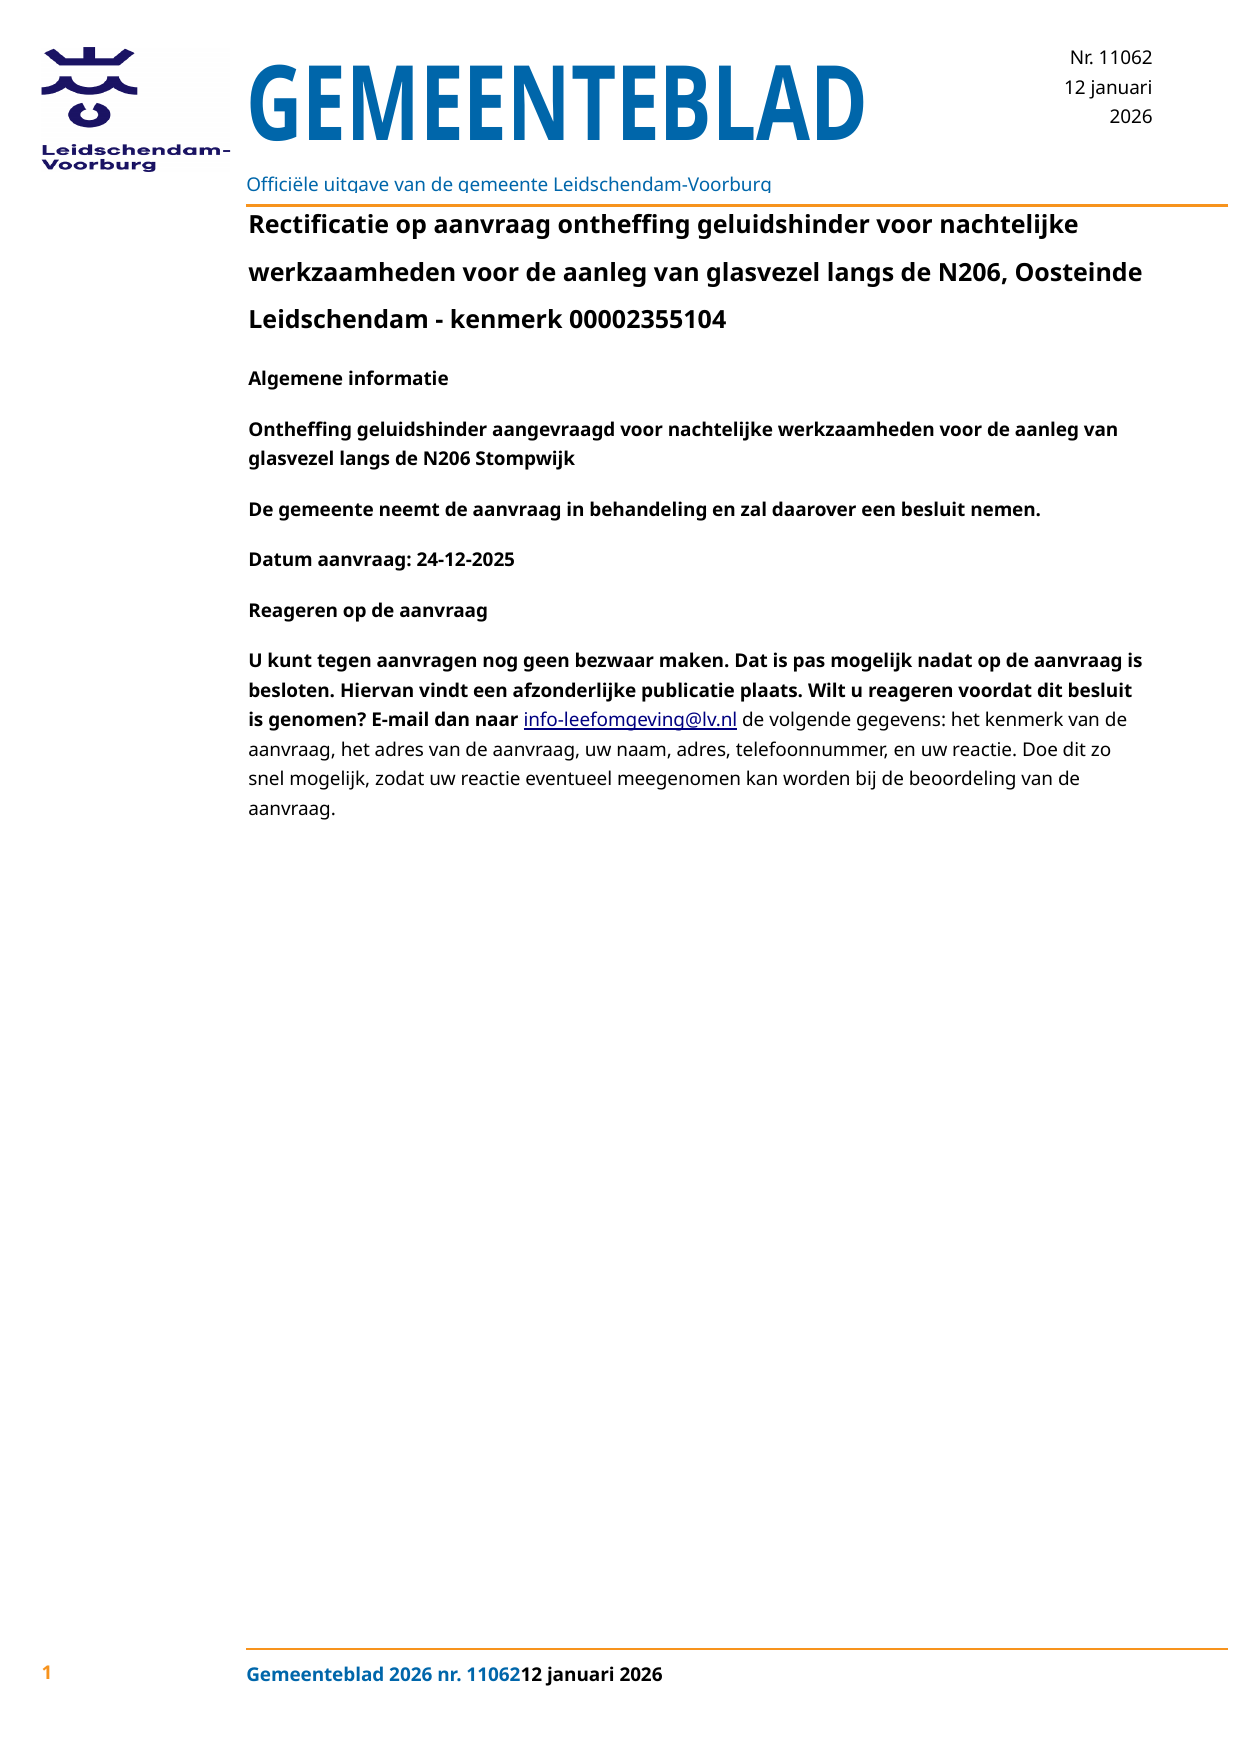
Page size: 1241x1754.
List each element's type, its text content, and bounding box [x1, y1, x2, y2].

picture [41, 47, 231, 172]
text Rectificatie op aanvraag ontheffing geluidshinder voor nachtelijke werkzaamheden voor de aanleg van glasvezel langs de N206, Oosteinde Leidschendam - kenmerk 00002355104 [248, 207, 1152, 336]
text Ontheffing geluidshinder aangevraagd voor nachtelijke werkzaamheden voor de aanleg van glasvezel langs de N206 Stompwijk [248, 416, 1152, 471]
text De gemeente neemt de aanvraag in behandeling en zal daarover een besluit nemen. [248, 496, 1152, 522]
text U kunt tegen aanvragen nog geen bezwaar maken. Dat is pas mogelijk nadat op de aanvraag is besloten. Hiervan vindt een afzonderlijke publicatie plaats. Wilt u reageren voordat dit besluit is genomen? E-mail dan naar info-leefomgeving@lv.nl de volgende gegevens: het kenmerk van de aanvraag, het adres van de aanvraag, uw naam, adres, telefoonnummer, en uw reactie. Doe dit zo snel mogelijk, zodat uw reactie eventueel meegenomen kan worden bij de beoordeling van de aanvraag. [248, 647, 1152, 821]
text Datum aanvraag: 24-12-2025 [248, 546, 1152, 572]
text Algemene informatie [248, 366, 1152, 391]
text Reageren op de aanvraag [248, 597, 1152, 622]
